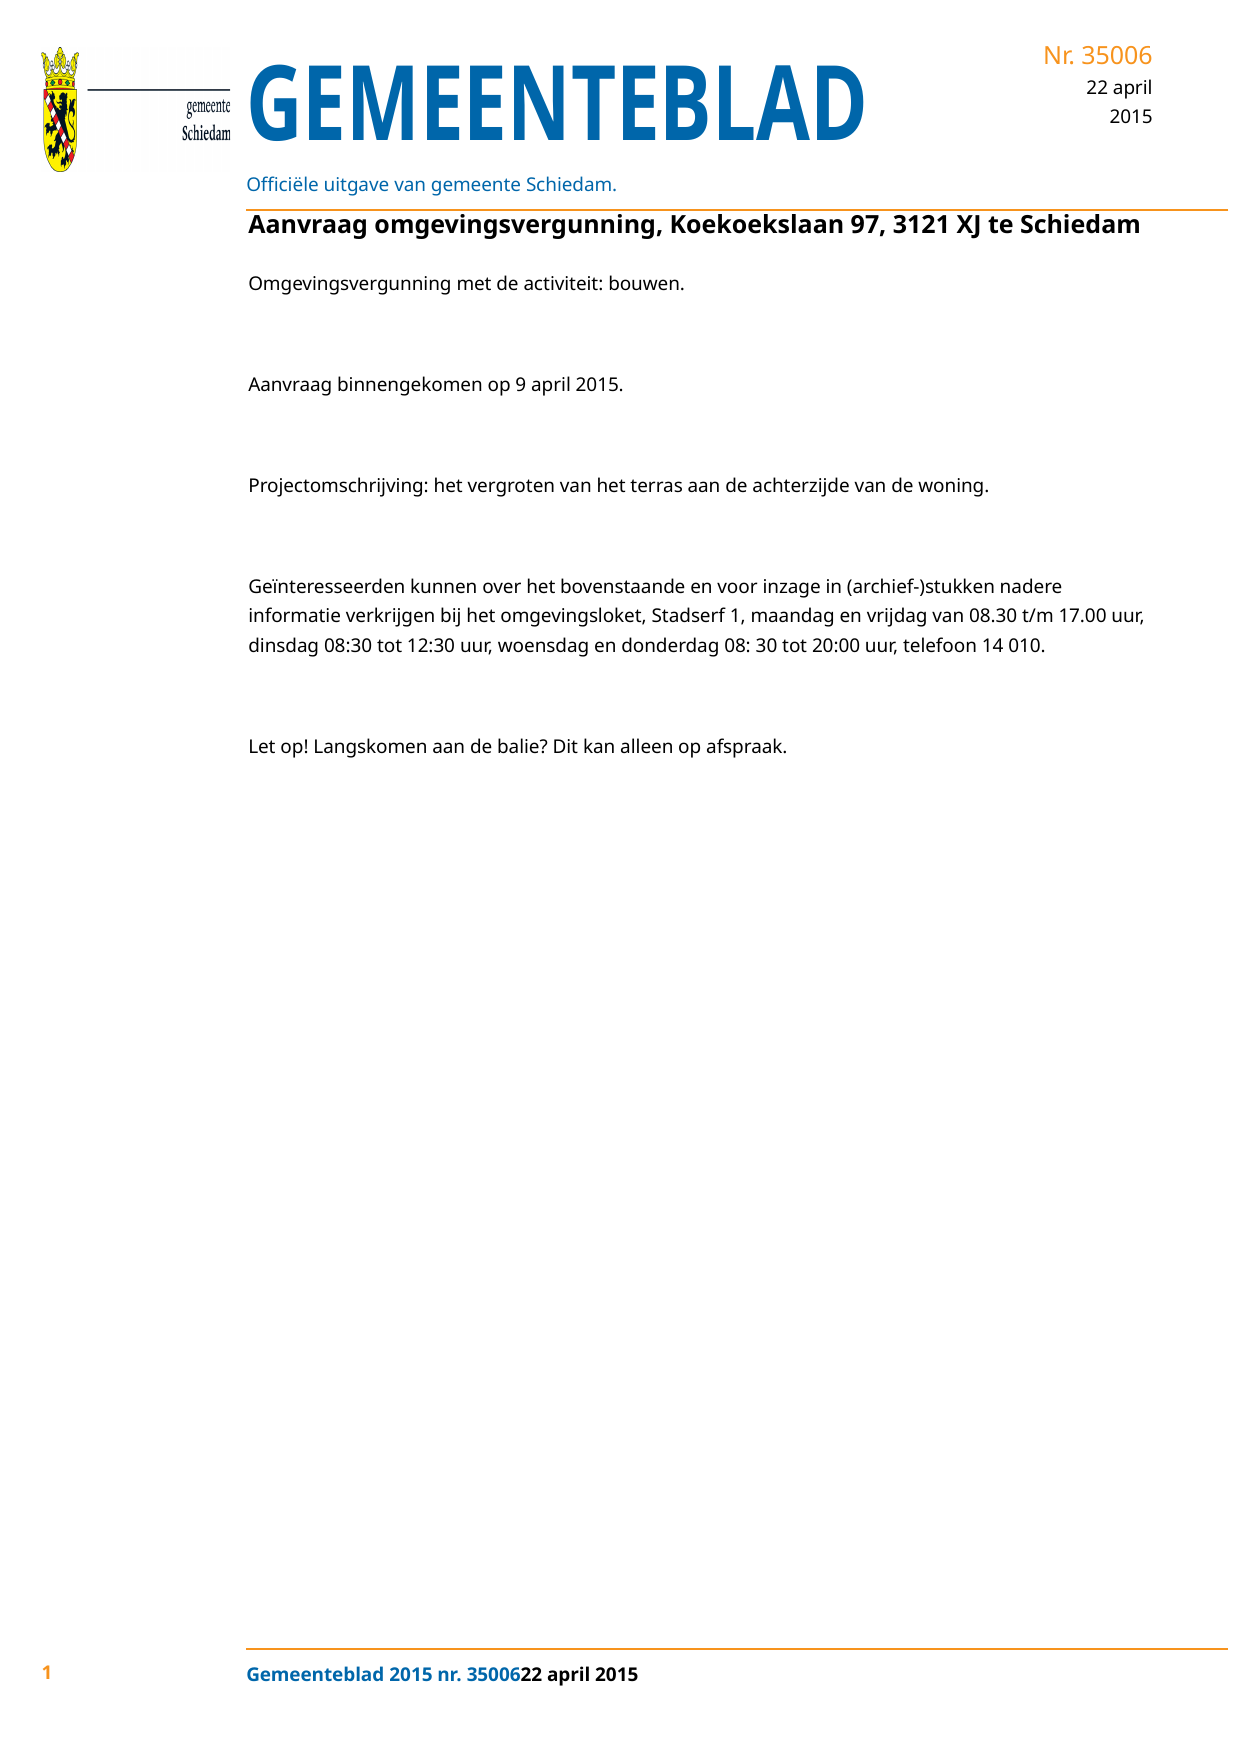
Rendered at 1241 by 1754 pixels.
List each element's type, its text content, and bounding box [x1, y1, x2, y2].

text Let op! Langskomen aan de balie? Dit kan alleen op afspraak. [248, 733, 1152, 758]
text Geïnteresseerden kunnen over het bovenstaande en voor inzage in (archief-)stukken nadere informatie verkrijgen bij het omgevingsloket, Stadserf 1, maandag en vrijdag van 08.30 t/m 17.00 uur, dinsdag 08:30 tot 12:30 uur, woensdag en donderdag 08: 30 tot 20:00 uur, telefoon 14 010. [248, 573, 1152, 658]
text Aanvraag binnengekomen op 9 april 2015. [248, 371, 1152, 397]
picture [41, 47, 231, 172]
text Projectomschrijving: het vergroten van het terras aan de achterzijde van de woning. [248, 472, 1152, 498]
text Aanvraag omgevingsvergunning, Koekoekslaan 97, 3121 XJ te Schiedam [248, 211, 1152, 241]
text Omgevingsvergunning met de activiteit: bouwen. [248, 270, 1152, 296]
